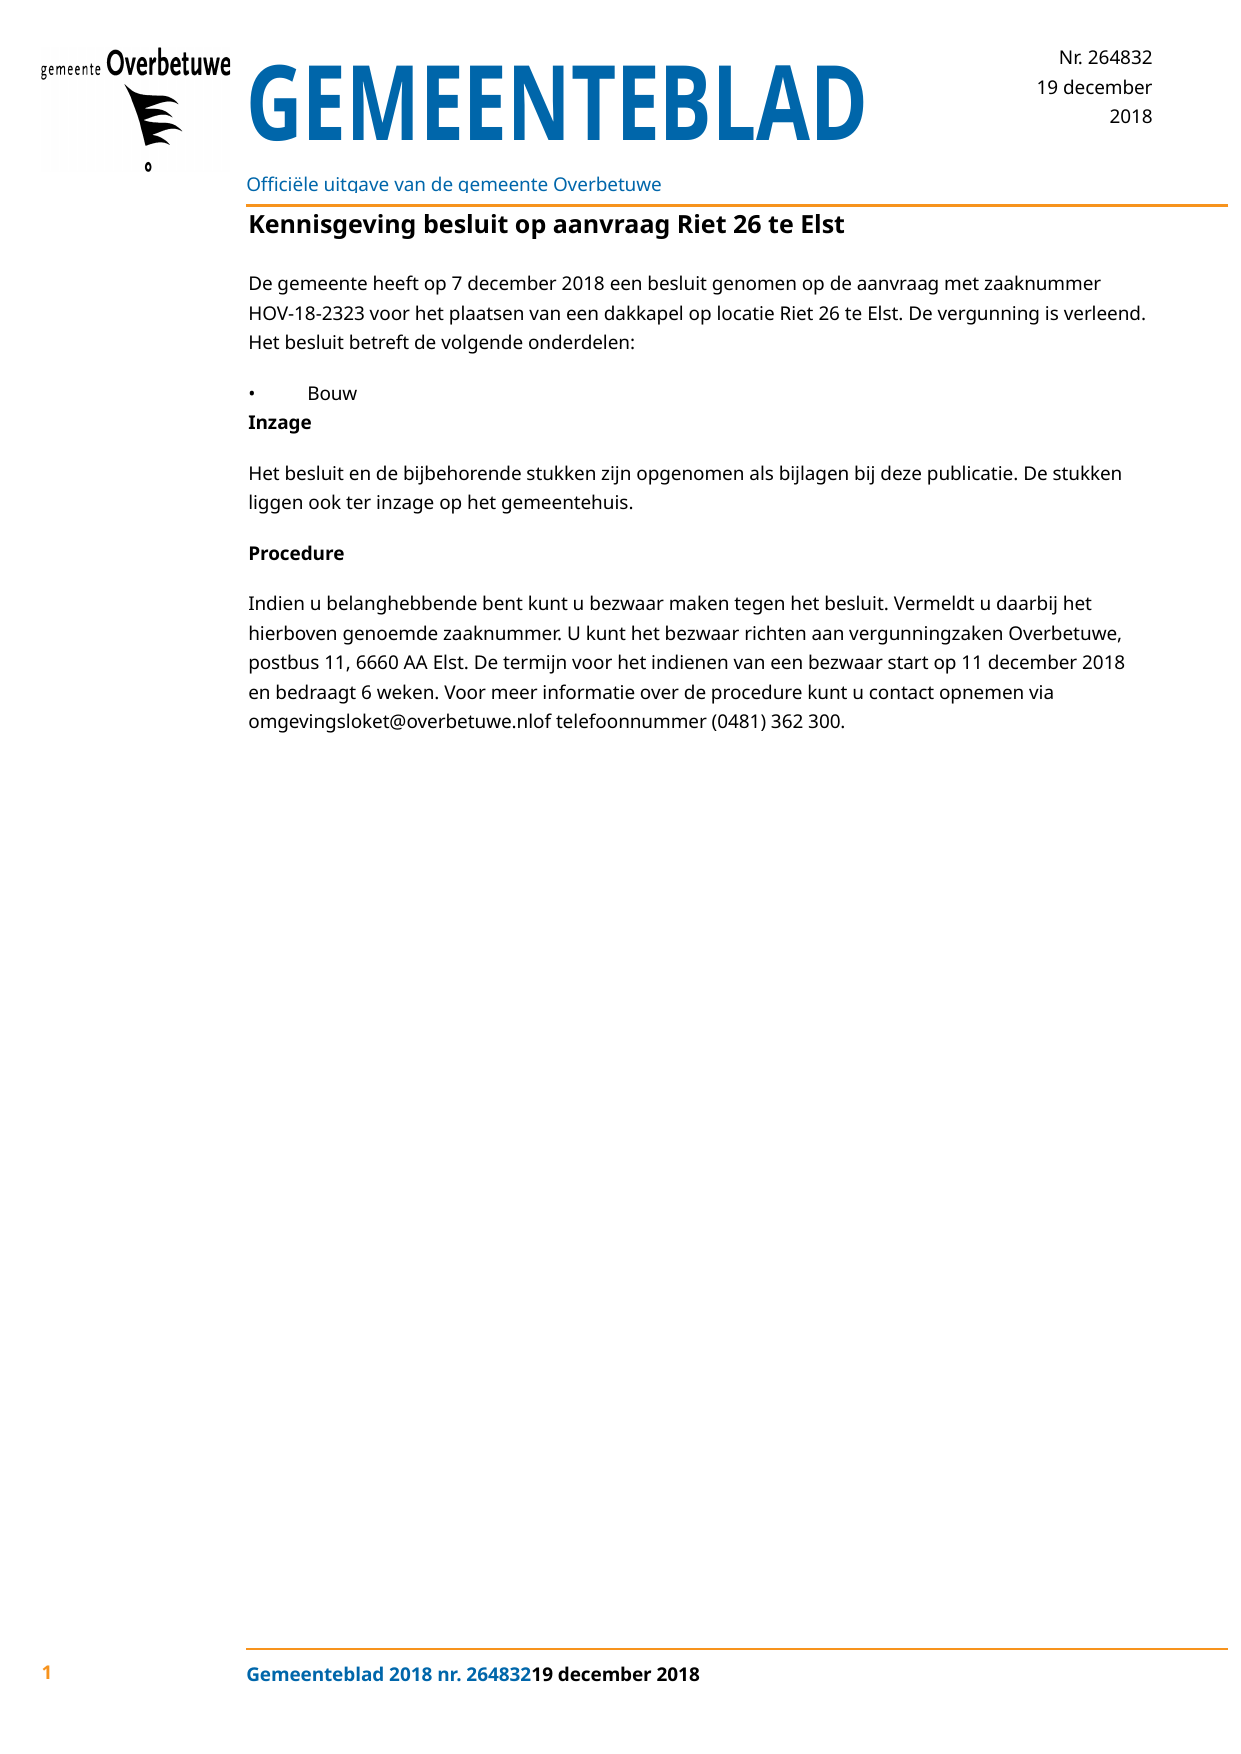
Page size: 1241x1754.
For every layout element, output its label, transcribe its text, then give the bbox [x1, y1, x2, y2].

text De gemeente heeft op 7 december 2018 een besluit genomen op de aanvraag met zaaknummer HOV-18-2323 voor het plaatsen van een dakkapel op locatie Riet 26 te Elst. De vergunning is verleend. Het besluit betreft de volgende onderdelen: [248, 270, 1152, 355]
text Inzage [248, 409, 1152, 435]
text Kennisgeving besluit op aanvraag Riet 26 te Elst [248, 207, 1152, 241]
text Het besluit en de bijbehorende stukken zijn opgenomen als bijlagen bij deze publicatie. De stukken liggen ook ter inzage op het gemeentehuis. [248, 460, 1152, 515]
text Indien u belanghebbende bent kunt u bezwaar maken tegen het besluit. Vermeldt u daarbij het hierboven genoemde zaaknummer. U kunt het bezwaar richten aan vergunningzaken Overbetuwe, postbus 11, 6660 AA Elst. De termijn voor het indienen van een bezwaar start op 11 december 2018 en bedraagt 6 weken. Voor meer informatie over de procedure kunt u contact opnemen via omgevingsloket@overbetuwe.nlof telefoonnummer (0481) 362 300. [248, 590, 1152, 734]
text Procedure [248, 540, 1152, 566]
picture [41, 47, 231, 172]
list Bouw [248, 380, 1152, 406]
